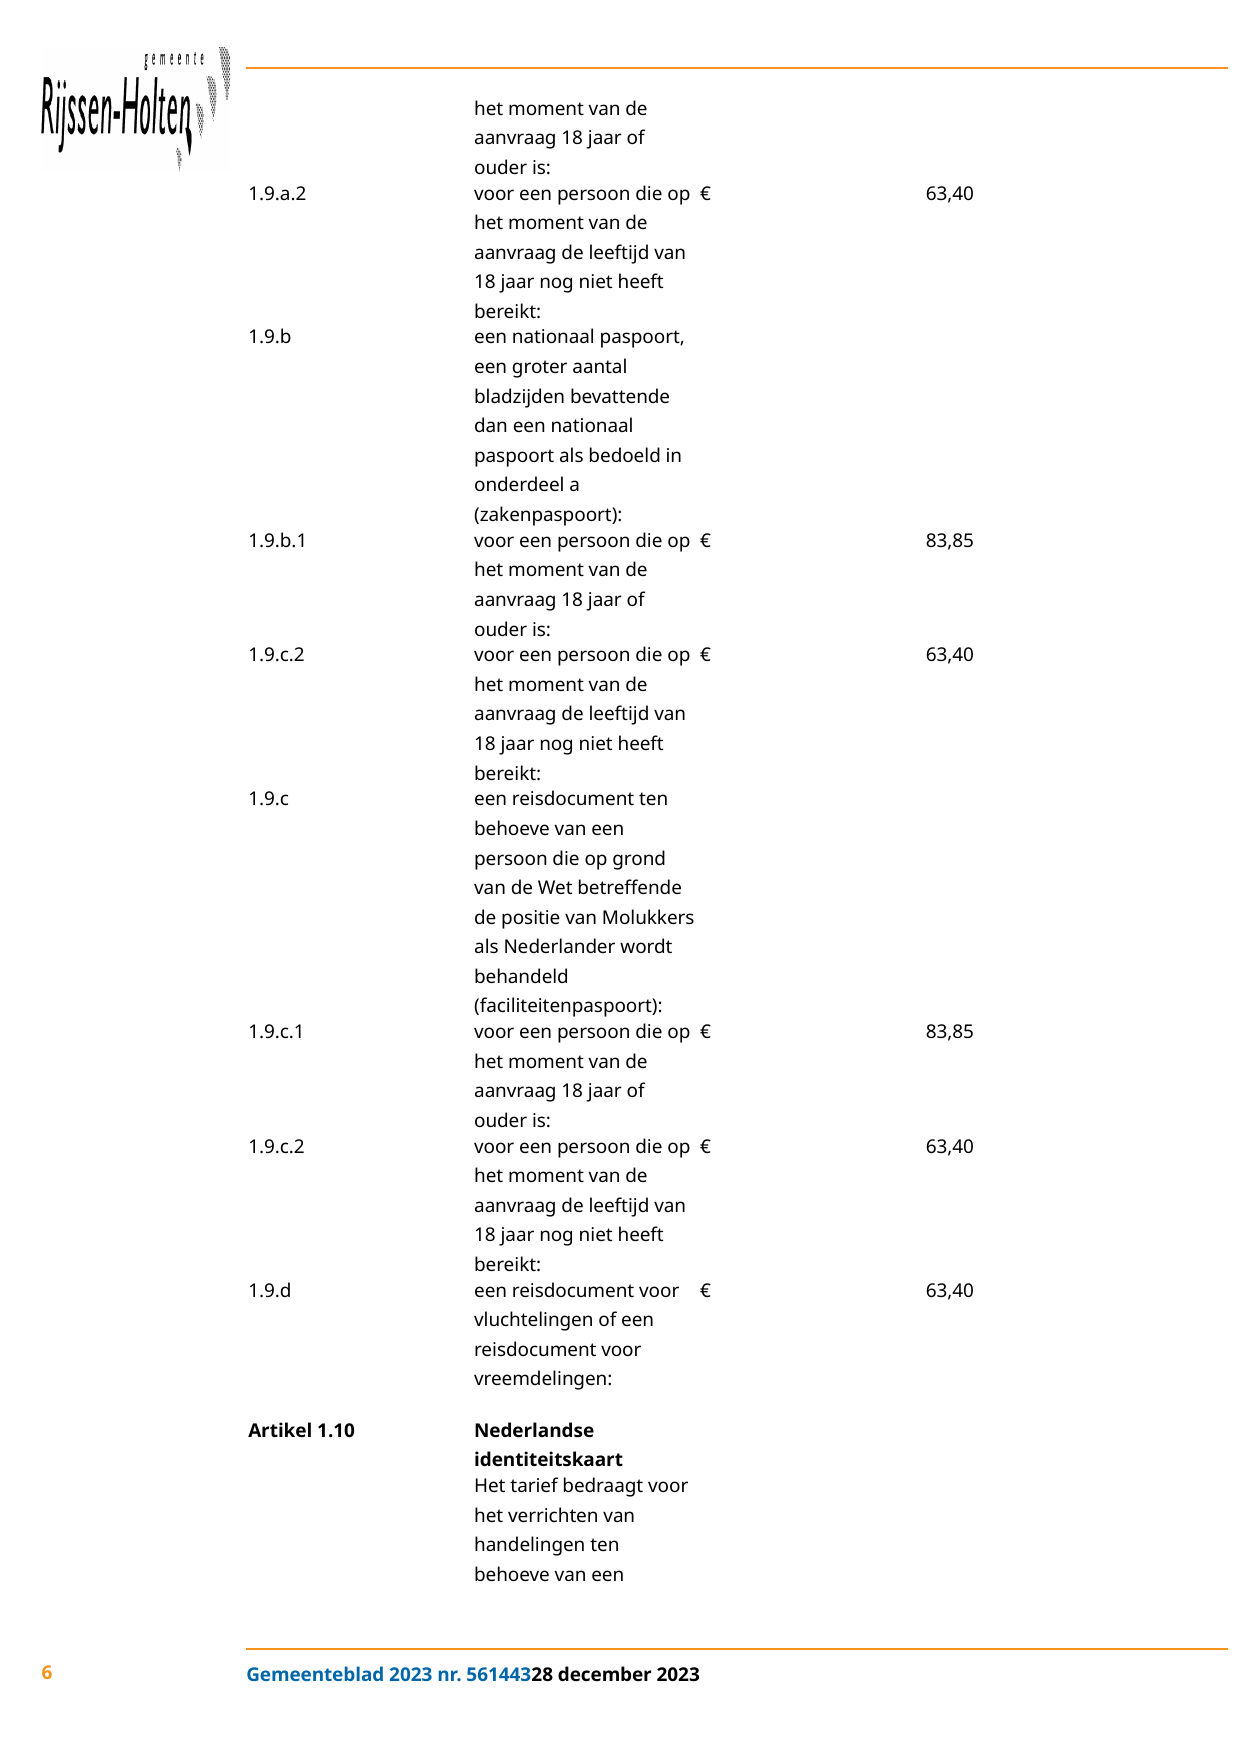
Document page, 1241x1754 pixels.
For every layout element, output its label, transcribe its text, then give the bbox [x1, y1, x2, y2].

table_cell € [700, 180, 926, 324]
table_cell 1.9.c.1 [248, 1018, 474, 1133]
table_cell [926, 1473, 1152, 1587]
table_cell € [700, 1277, 926, 1391]
table_cell [700, 1391, 926, 1417]
table_cell 1.9.b [248, 324, 474, 527]
table_cell 1.9.b.1 [248, 527, 474, 641]
table_cell 63,40 [926, 641, 1152, 786]
table_cell [926, 1417, 1152, 1472]
table_cell € [700, 1018, 926, 1133]
table_cell [926, 1391, 1152, 1417]
table_cell 83,85 [926, 1018, 1152, 1133]
table_cell voor een persoon die op het moment van de aanvraag de leeftijd van 18 jaar nog niet heeft bereikt: [474, 641, 700, 786]
table_cell 1.9.c [248, 786, 474, 1018]
table_cell Het tarief bedraagt voor het verrichten van handelingen ten behoeve van een [474, 1473, 700, 1587]
table_cell € [700, 1133, 926, 1277]
table_cell [700, 1417, 926, 1472]
table_cell voor een persoon die op het moment van de aanvraag de leeftijd van 18 jaar nog niet heeft bereikt: [474, 180, 700, 324]
table_cell [700, 1473, 926, 1587]
table_cell het moment van de aanvraag 18 jaar of ouder is: [474, 95, 700, 180]
table_cell een reisdocument voor vluchtelingen of een reisdocument voor vreemdelingen: [474, 1277, 700, 1391]
table_cell 1.9.d [248, 1277, 474, 1391]
table_cell een nationaal paspoort, een groter aantal bladzijden bevattende dan een nationaal paspoort als bedoeld in onderdeel a (zakenpaspoort): [474, 324, 700, 527]
table_cell voor een persoon die op het moment van de aanvraag 18 jaar of ouder is: [474, 1018, 700, 1133]
table_cell 1.9.a.2 [248, 180, 474, 324]
table_cell 63,40 [926, 1277, 1152, 1391]
table_cell [926, 95, 1152, 180]
table_cell [926, 786, 1152, 1018]
table_cell [700, 324, 926, 527]
table_cell 1.9.c.2 [248, 641, 474, 786]
table_cell € [700, 641, 926, 786]
table_cell [248, 1473, 474, 1587]
table_cell Artikel 1.10 [248, 1417, 474, 1472]
table_cell [700, 95, 926, 180]
table_cell 1.9.c.2 [248, 1133, 474, 1277]
table_cell [926, 324, 1152, 527]
table_cell [248, 95, 474, 180]
table_cell € [700, 527, 926, 641]
table_cell [248, 1391, 474, 1417]
table_cell Nederlandse identiteitskaart [474, 1417, 700, 1472]
table_cell een reisdocument ten behoeve van een persoon die op grond van de Wet betreffende de positie van Molukkers als Nederlander wordt behandeld (faciliteitenpaspoort): [474, 786, 700, 1018]
table_cell [474, 1391, 700, 1417]
table_cell [700, 786, 926, 1018]
table_cell 63,40 [926, 1133, 1152, 1277]
table_cell voor een persoon die op het moment van de aanvraag 18 jaar of ouder is: [474, 527, 700, 641]
table_cell 63,40 [926, 180, 1152, 324]
table_cell 83,85 [926, 527, 1152, 641]
table_cell voor een persoon die op het moment van de aanvraag de leeftijd van 18 jaar nog niet heeft bereikt: [474, 1133, 700, 1277]
picture [41, 47, 231, 172]
